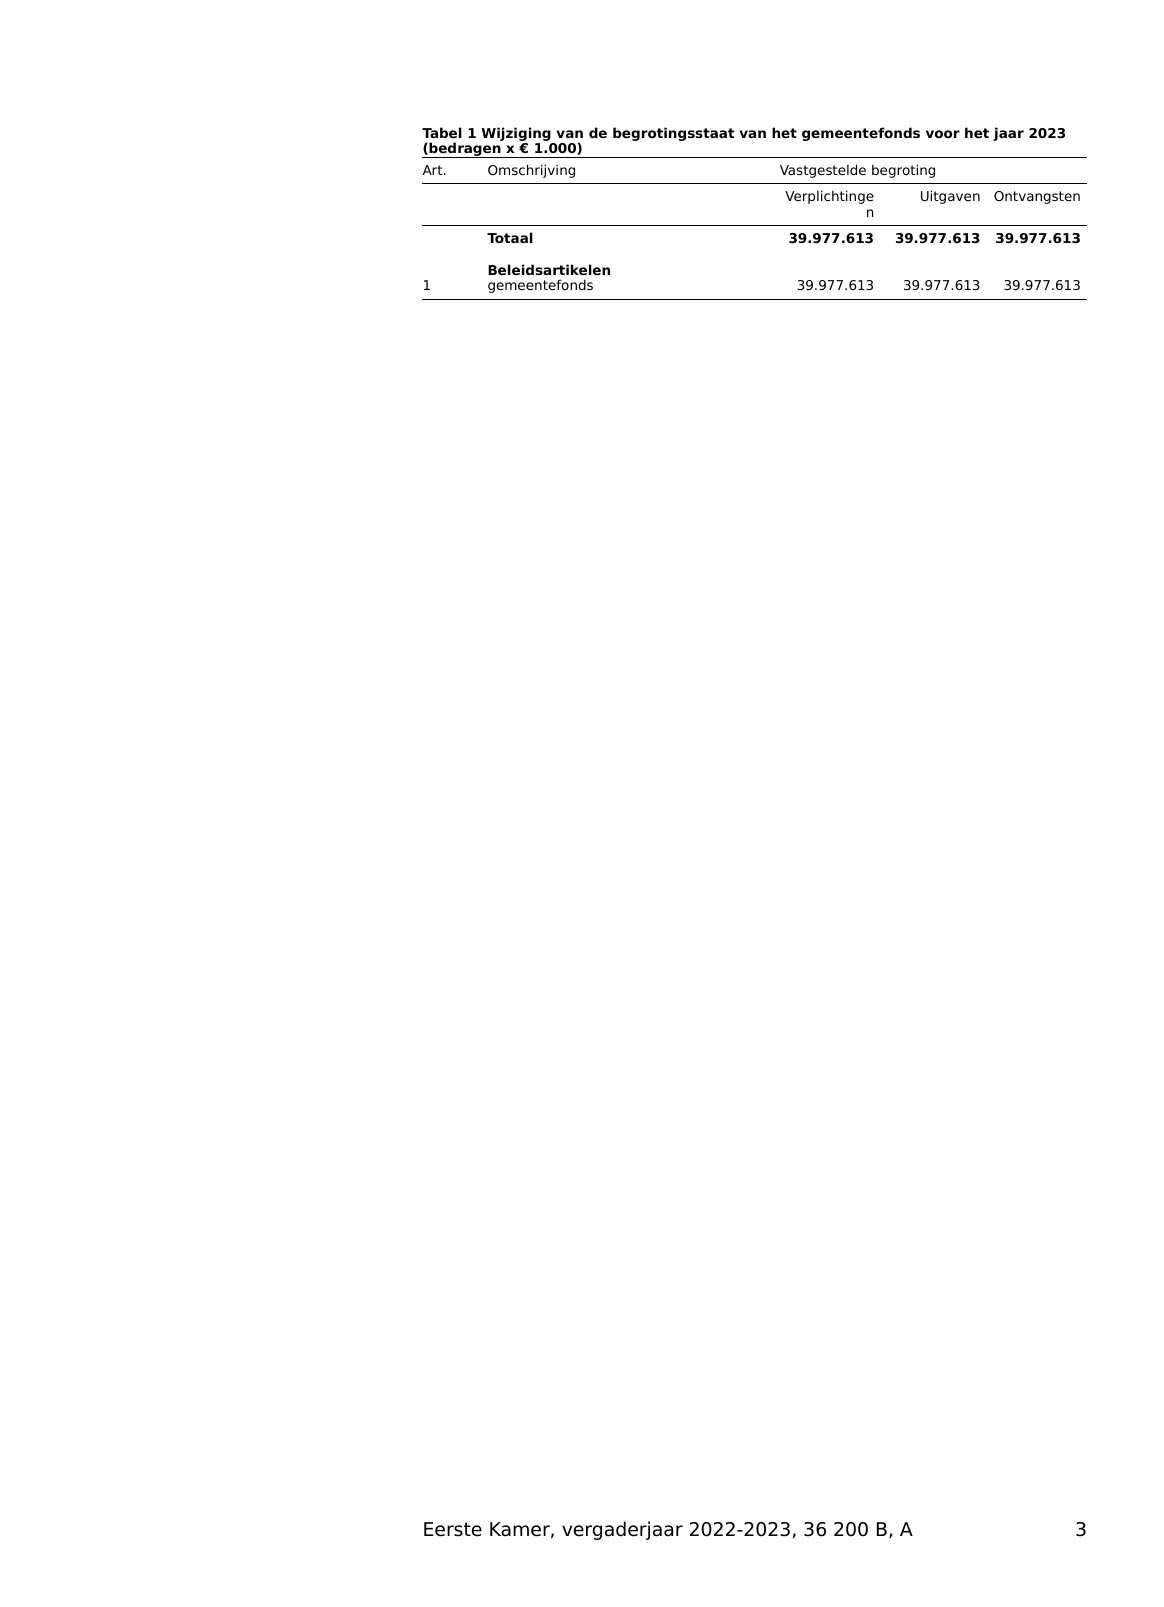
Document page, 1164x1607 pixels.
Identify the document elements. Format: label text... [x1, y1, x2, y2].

table_cell Art. [422, 158, 481, 183]
table_header Tabel 1 Wijziging van de begrotingsstaat van het gemeentefonds voor het jaar 2023 (bedragen x € 1.000) [422, 126, 1087, 157]
table_cell Vastgestelde begroting [774, 158, 1087, 183]
table_cell [774, 247, 880, 262]
table_cell [422, 184, 481, 225]
table_cell [422, 262, 481, 278]
table_cell [481, 184, 774, 225]
table_cell [774, 262, 880, 278]
table_cell 39.977.613 [986, 226, 1087, 247]
table_cell 39.977.613 [774, 226, 880, 247]
table_cell 39.977.613 [986, 278, 1087, 298]
table_cell 39.977.613 [880, 226, 986, 247]
table_cell 1 [422, 278, 481, 298]
table_cell 39.977.613 [880, 278, 986, 298]
table_cell Ontvangsten [986, 184, 1087, 225]
table_cell [481, 247, 774, 262]
table_cell Verplichtingen [774, 184, 880, 225]
table_cell [986, 247, 1087, 262]
table_cell [422, 247, 481, 262]
table_cell 39.977.613 [774, 278, 880, 298]
table_cell [880, 262, 986, 278]
table_cell Totaal [481, 226, 774, 247]
table_cell gemeentefonds [481, 278, 774, 298]
table_cell Beleidsartikelen [481, 262, 774, 278]
table_cell [422, 226, 481, 247]
table_cell [880, 247, 986, 262]
table_cell Omschrijving [481, 158, 774, 183]
table_cell Uitgaven [880, 184, 986, 225]
table_cell [986, 262, 1087, 278]
